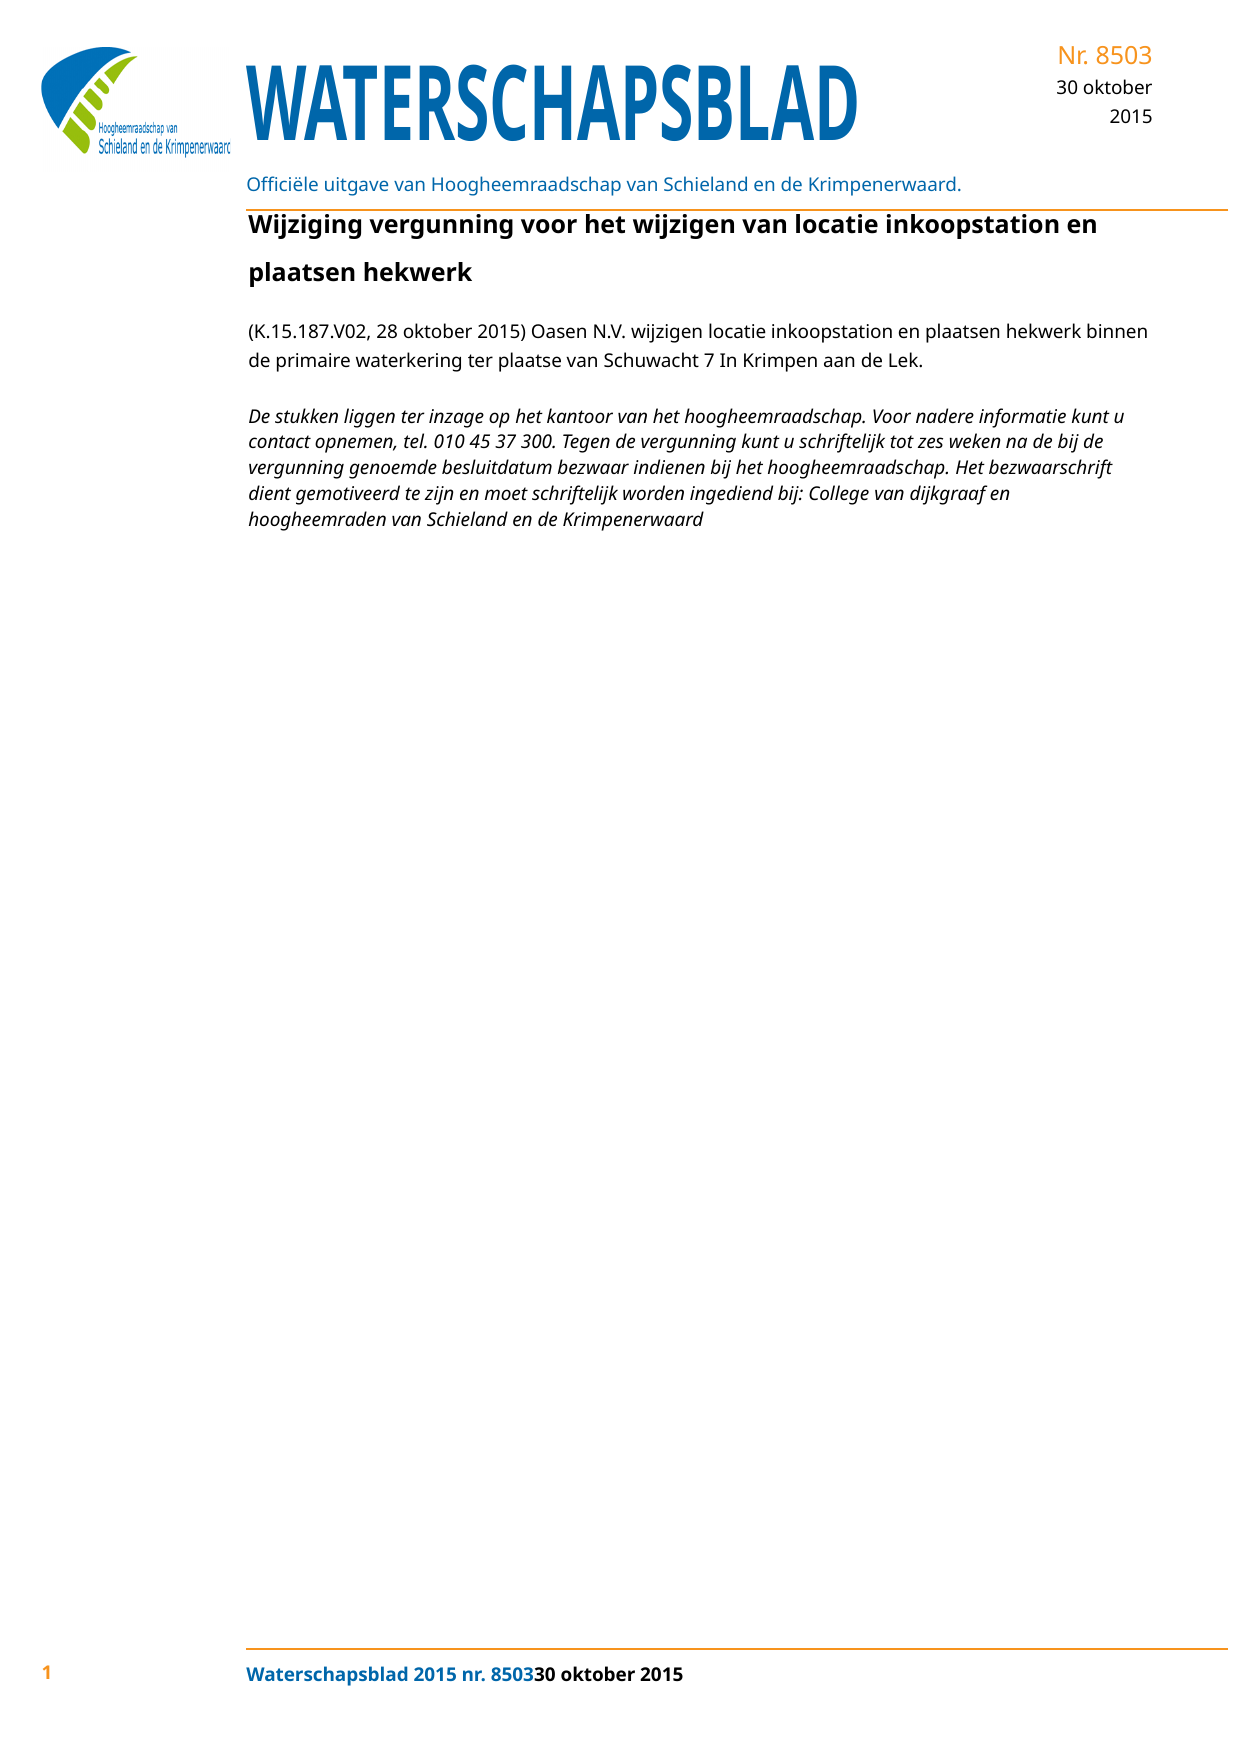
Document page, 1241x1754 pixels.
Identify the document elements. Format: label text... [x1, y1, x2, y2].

text Wijziging vergunning voor het wijzigen van locatie inkoopstation en plaatsen hekwerk [248, 211, 1152, 288]
text (K.15.187.V02, 28 oktober 2015) Oasen N.V. wijzigen locatie inkoopstation en plaatsen hekwerk binnen de primaire waterkering ter plaatse van Schuwacht 7 In Krimpen aan de Lek. [248, 318, 1152, 373]
text De stukken liggen ter inzage op het kantoor van het hoogheemraadschap. Voor nadere informatie kunt u contact opnemen, tel. 010 45 37 300. Tegen de vergunning kunt u schriftelijk tot zes weken na de bij de vergunning genoemde besluitdatum bezwaar indienen bij het hoogheemraadschap. Het bezwaarschrift dient gemotiveerd te zijn en moet schriftelijk worden ingediend bij: College van dijkgraaf en hoogheemraden van Schieland en de Krimpenerwaard [248, 403, 1152, 531]
picture [41, 47, 231, 172]
